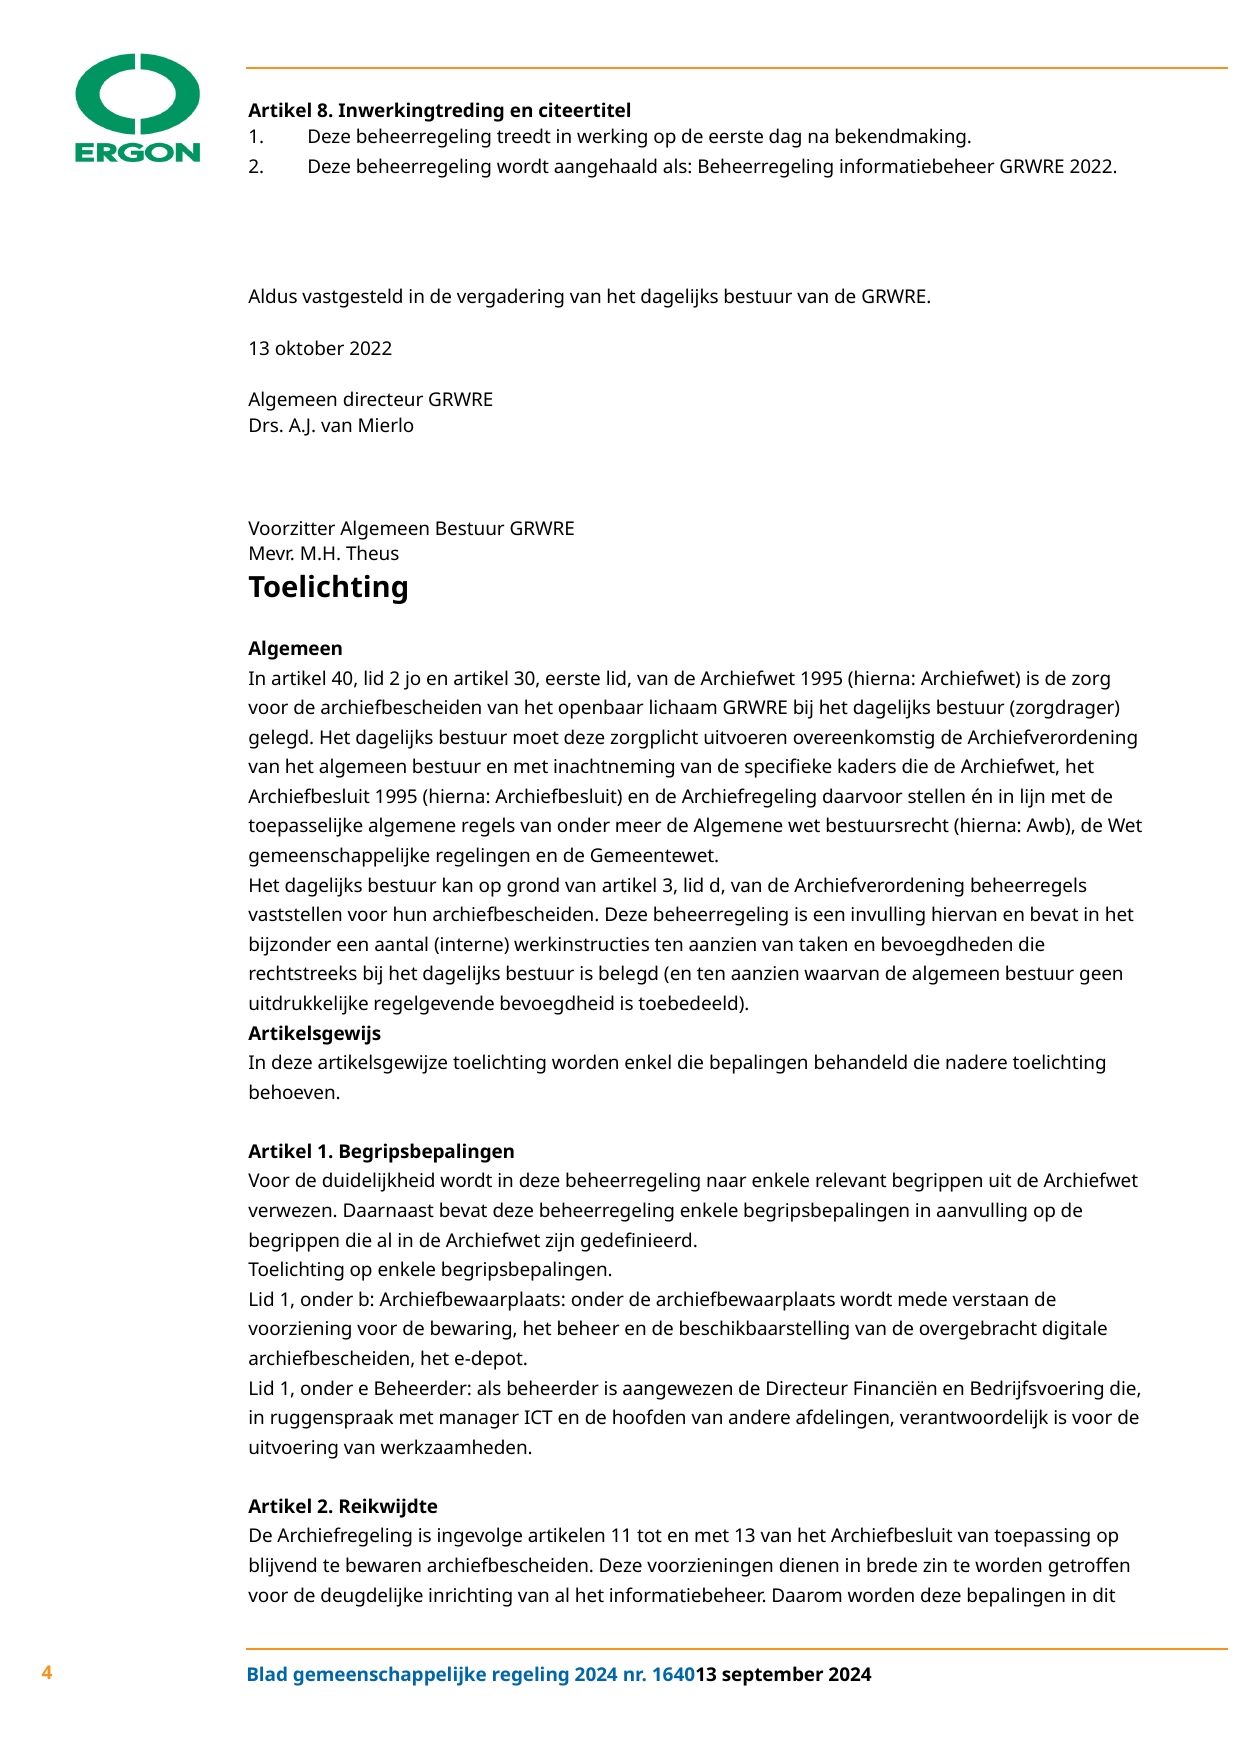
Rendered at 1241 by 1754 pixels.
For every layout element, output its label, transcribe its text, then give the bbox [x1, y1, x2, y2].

text Voor de duidelijkheid wordt in deze beheerregeling naar enkele relevant begrippen uit de Archiefwet verwezen. Daarnaast bevat deze beheerregeling enkele begripsbepalingen in aanvulling op de begrippen die al in de Archiefwet zijn gedefinieerd. [248, 1168, 1152, 1253]
text Drs. A.J. van Mierlo [248, 412, 1152, 438]
text Mevr. M.H. Theus [248, 541, 1152, 566]
text Artikel 1. Begripsbepalingen [248, 1138, 1152, 1164]
text Artikel 2. Reikwijdte [248, 1493, 1152, 1519]
text In artikel 40, lid 2 jo en artikel 30, eerste lid, van de Archiefwet 1995 (hierna: Archiefwet) is de zorg voor de archiefbescheiden van het openbaar lichaam GRWRE bij het dagelijks bestuur (zorgdrager) gelegd. Het dagelijks bestuur moet deze zorgplicht uitvoeren overeenkomstig de Archiefverordening van het algemeen bestuur en met inachtneming van de specifieke kaders die de Archiefwet, het Archiefbesluit 1995 (hierna: Archiefbesluit) en de Archiefregeling daarvoor stellen én in lijn met de toepasselijke algemene regels van onder meer de Algemene wet bestuursrecht (hierna: Awb), de Wet gemeenschappelijke regelingen en de Gemeentewet. [248, 665, 1152, 868]
text Lid 1, onder b: Archiefbewaarplaats: onder de archiefbewaarplaats wordt mede verstaan de voorziening voor de bewaring, het beheer en de beschikbaarstelling van de overgebracht digitale archiefbescheiden, het e-depot. [248, 1286, 1152, 1371]
text Artikel 8. Inwerkingtreding en citeertitel [248, 95, 1152, 123]
text In deze artikelsgewijze toelichting worden enkel die bepalingen behandeld die nadere toelichting behoeven. [248, 1049, 1152, 1105]
text Voorzitter Algemeen Bestuur GRWRE [248, 515, 1152, 541]
text Aldus vastgesteld in de vergadering van het dagelijks bestuur van de GRWRE. [248, 283, 1152, 309]
list Deze beheerregeling treedt in werking op de eerste dag na bekendmaking. [248, 123, 1152, 149]
text Algemeen directeur GRWRE [248, 386, 1152, 412]
text 13 oktober 2022 [248, 335, 1152, 361]
text Lid 1, onder e Beheerder: als beheerder is aangewezen de Directeur Financiën en Bedrijfsvoering die, in ruggenspraak met manager ICT en de hoofden van andere afdelingen, verantwoordelijk is voor de uitvoering van werkzaamheden. [248, 1375, 1152, 1460]
text Artikelsgewijs [248, 1020, 1152, 1046]
text Toelichting [248, 566, 1152, 606]
text Het dagelijks bestuur kan op grond van artikel 3, lid d, van de Archiefverordening beheerregels vaststellen voor hun archiefbescheiden. Deze beheerregeling is een invulling hiervan en bevat in het bijzonder een aantal (interne) werkinstructies ten aanzien van taken en bevoegdheden die rechtstreeks bij het dagelijks bestuur is belegd (en ten aanzien waarvan de algemeen bestuur geen uitdrukkelijke regelgevende bevoegdheid is toebedeeld). [248, 872, 1152, 1016]
text Toelichting op enkele begripsbepalingen. [248, 1256, 1152, 1282]
list Deze beheerregeling wordt aangehaald als: Beheerregeling informatiebeheer GRWRE 2022. [248, 153, 1152, 178]
picture [41, 47, 231, 172]
text Algemeen [248, 635, 1152, 661]
text De Archiefregeling is ingevolge artikelen 11 tot en met 13 van het Archiefbesluit van toepassing op blijvend te bewaren archiefbescheiden. Deze voorzieningen dienen in brede zin te worden getroffen voor de deugdelijke inrichting van al het informatiebeheer. Daarom worden deze bepalingen in dit [248, 1523, 1152, 1608]
